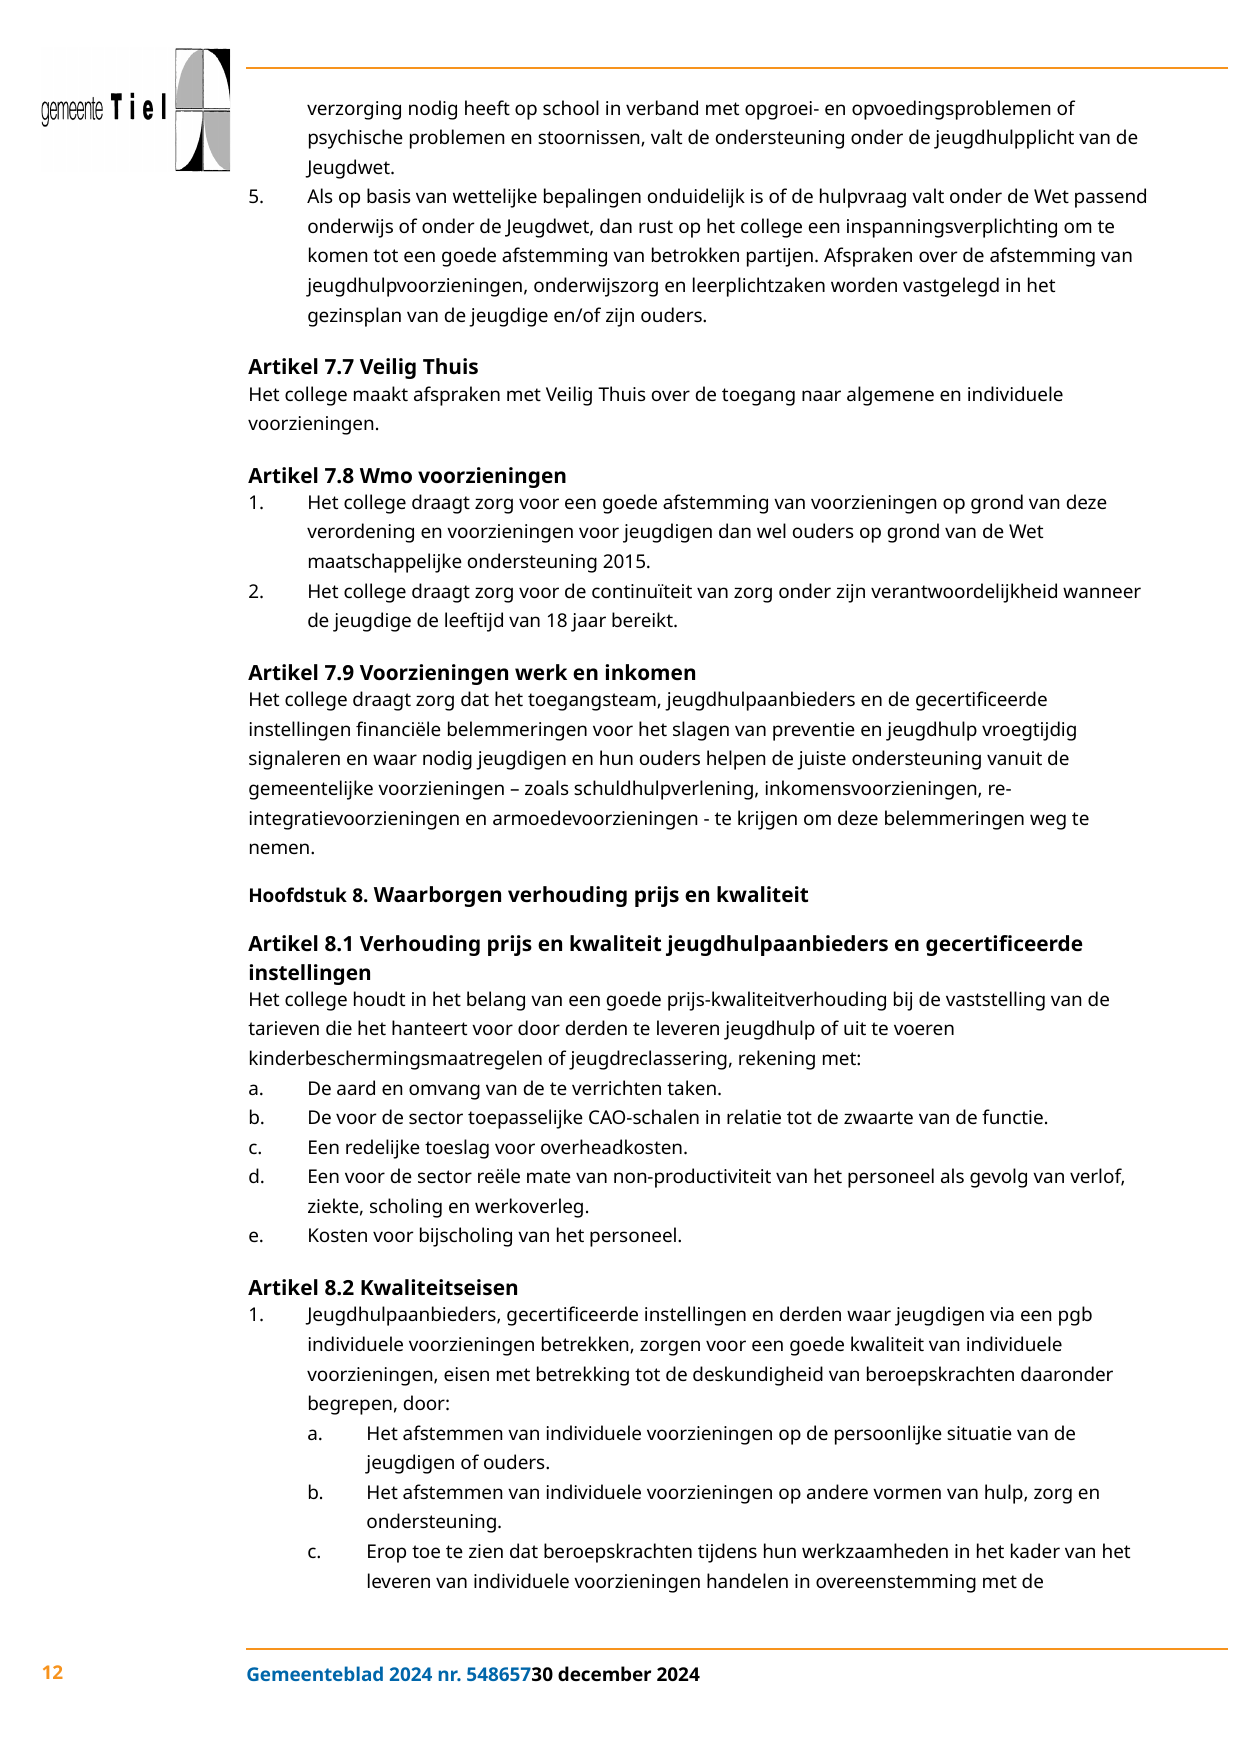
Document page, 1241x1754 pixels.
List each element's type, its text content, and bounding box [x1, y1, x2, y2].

text Het college maakt afspraken met Veilig Thuis over de toegang naar algemene en individuele voorzieningen. [248, 381, 1152, 436]
list Erop toe te zien dat beroepskrachten tijdens hun werkzaamheden in het kader van het leveren van individuele voorzieningen handelen in overeenstemming met de [307, 1538, 1152, 1593]
text Het college houdt in het belang van een goede prijs-kwaliteitverhouding bij de vaststelling van de tarieven die het hanteert voor door derden te leveren jeugdhulp of uit te voeren kinderbeschermingsmaatregelen of jeugdreclassering, rekening met: [248, 986, 1152, 1071]
text Artikel 8.1 Verhouding prijs en kwaliteit jeugdhulpaanbieders en gecertificeerde instellingen [248, 929, 1152, 986]
text Hoofdstuk 8. Waarborgen verhouding prijs en kwaliteit [248, 880, 1152, 908]
list Het college draagt zorg voor de continuïteit van zorg onder zijn verantwoordelijkheid wanneer de jeugdige de leeftijd van 18 jaar bereikt. [248, 578, 1152, 633]
list Als op basis van wettelijke bepalingen onduidelijk is of de hulpvraag valt onder de Wet passend onderwijs of onder de Jeugdwet, dan rust op het college een inspanningsverplichting om te komen tot een goede afstemming van betrokken partijen. Afspraken over de afstemming van jeugdhulpvoorzieningen, onderwijszorg en leerplichtzaken worden vastgelegd in het gezinsplan van de jeugdige en/of zijn ouders. [248, 183, 1152, 328]
list Kosten voor bijscholing van het personeel. [248, 1223, 1152, 1248]
text Artikel 7.9 Voorzieningen werk en inkomen [248, 658, 1152, 686]
picture [41, 47, 231, 172]
list Jeugdhulpaanbieders, gecertificeerde instellingen en derden waar jeugdigen via een pgb individuele voorzieningen betrekken, zorgen voor een goede kwaliteit van individuele voorzieningen, eisen met betrekking tot de deskundigheid van beroepskrachten daaronder begrepen, door: [248, 1302, 1152, 1416]
list verzorging nodig heeft op school in verband met opgroei- en opvoedingsproblemen of psychische problemen en stoornissen, valt de ondersteuning onder de jeugdhulpplicht van de Jeugdwet. [248, 95, 1152, 180]
text Artikel 7.7 Veilig Thuis [248, 352, 1152, 381]
list De aard en omvang van de te verrichten taken. [248, 1075, 1152, 1101]
text Het college draagt zorg dat het toegangsteam, jeugdhulpaanbieders en de gecertificeerde instellingen financiële belemmeringen voor het slagen van preventie en jeugdhulp vroegtijdig signaleren en waar nodig jeugdigen en hun ouders helpen de juiste ondersteuning vanuit de gemeentelijke voorzieningen – zoals schuldhulpverlening, inkomensvoorzieningen, re-integratievoorzieningen en armoedevoorzieningen - te krijgen om deze belemmeringen weg te nemen. [248, 686, 1152, 860]
list Een voor de sector reële mate van non-productiviteit van het personeel als gevolg van verlof, ziekte, scholing en werkoverleg. [248, 1163, 1152, 1219]
text Artikel 8.2 Kwaliteitseisen [248, 1273, 1152, 1302]
list De voor de sector toepasselijke CAO-schalen in relatie tot de zwaarte van de functie. [248, 1104, 1152, 1130]
text Artikel 7.8 Wmo voorzieningen [248, 461, 1152, 489]
list Het afstemmen van individuele voorzieningen op andere vormen van hulp, zorg en ondersteuning. [307, 1479, 1152, 1534]
list Een redelijke toeslag voor overheadkosten. [248, 1134, 1152, 1160]
list Het college draagt zorg voor een goede afstemming van voorzieningen op grond van deze verordening en voorzieningen voor jeugdigen dan wel ouders op grond van de Wet maatschappelijke ondersteuning 2015. [248, 489, 1152, 574]
list Het afstemmen van individuele voorzieningen op de persoonlijke situatie van de jeugdigen of ouders. [307, 1420, 1152, 1475]
